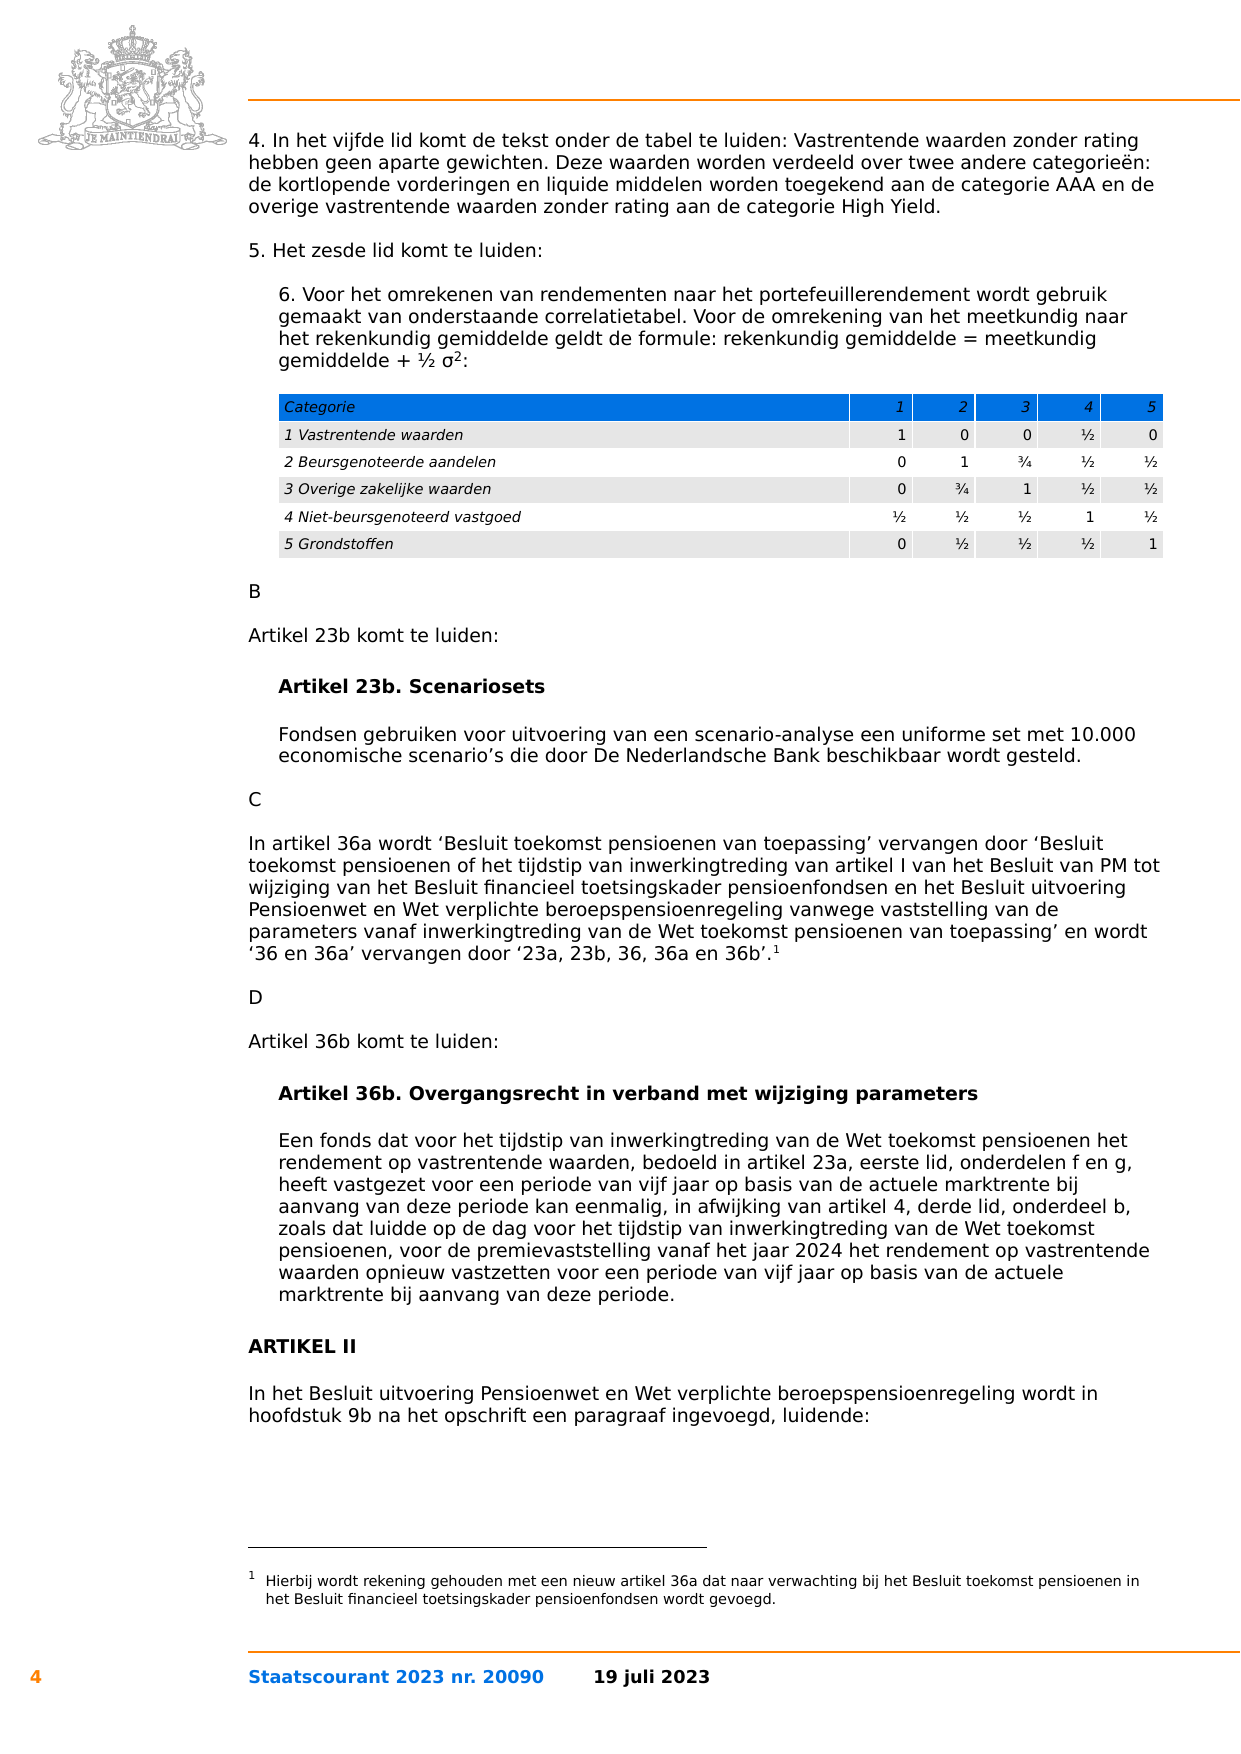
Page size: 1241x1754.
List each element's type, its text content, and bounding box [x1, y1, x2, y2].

picture [38, 25, 227, 150]
table_header Categorie [279, 394, 849, 421]
table_cell ½ [1038, 449, 1100, 476]
table_cell ½ [913, 504, 974, 530]
table_header 1 [850, 394, 912, 421]
text Artikel 36b komt te luiden: [248, 1031, 1163, 1053]
table_cell ½ [1101, 504, 1163, 530]
table_cell 5 Grondstoffen [279, 531, 849, 558]
text Een fonds dat voor het tijdstip van inwerkingtreding van de Wet toekomst pensioenen het rendement op vastrentende waarden, bedoeld in artikel 23a, eerste lid, onderdelen f en g, heeft vastgezet voor een periode van vijf jaar op basis van de actuele marktrente bij aanvang van deze periode kan eenmalig, in afwijking van artikel 4, derde lid, onderdeel b, zoals dat luidde op de dag voor het tijdstip van inwerkingtreding van de Wet toekomst pensioenen, voor de premievaststelling vanaf het jaar 2024 het rendement op vastrentende waarden opnieuw vastzetten voor een periode van vijf jaar op basis van de actuele marktrente bij aanvang van deze periode. [278, 1130, 1163, 1306]
text Fondsen gebruiken voor uitvoering van een scenario-analyse een uniforme set met 10.000 economische scenario’s die door De Nederlandsche Bank beschikbaar wordt gesteld. [278, 723, 1163, 767]
table_header 2 [913, 394, 974, 421]
table_cell 2 Beursgenoteerde aandelen [279, 449, 849, 476]
subtitle ARTIKEL II [248, 1336, 1163, 1357]
table_cell ½ [1038, 477, 1100, 503]
text D [248, 987, 1163, 1009]
table_cell 1 [1101, 531, 1163, 558]
table_cell ½ [1038, 422, 1100, 448]
table_cell ½ [976, 531, 1037, 558]
table_cell 3 Overige zakelijke waarden [279, 477, 849, 503]
table_cell 0 [850, 449, 912, 476]
table_cell 4 Niet-beursgenoteerd vastgoed [279, 504, 849, 530]
table_cell 0 [1101, 422, 1163, 448]
text Hierbij wordt rekening gehouden met een nieuw artikel 36a dat naar verwachting bij het Besluit toekomst pensioenen in het Besluit financieel toetsingskader pensioenfondsen wordt gevoegd. [248, 1569, 1163, 1608]
text In het Besluit uitvoering Pensioenwet en Wet verplichte beroepspensioenregeling wordt in hoofdstuk 9b na het opschrift een paragraaf ingevoegd, luidende: [248, 1382, 1163, 1426]
subtitle Artikel 23b. Scenariosets [278, 676, 1163, 698]
table_cell ½ [1101, 449, 1163, 476]
text 5. Het zesde lid komt te luiden: [248, 240, 1163, 262]
text Artikel 23b komt te luiden: [248, 624, 1163, 646]
table_cell 1 [850, 422, 912, 448]
table_cell ½ [1101, 477, 1163, 503]
table_cell 1 [913, 449, 974, 476]
text C [248, 789, 1163, 811]
table_cell ½ [913, 531, 974, 558]
text B [248, 581, 1163, 603]
table_header 3 [976, 394, 1037, 421]
table_cell ½ [1038, 531, 1100, 558]
table_cell 1 [1038, 504, 1100, 530]
table_header 4 [1038, 394, 1100, 421]
table_cell ½ [976, 504, 1037, 530]
table_cell ¾ [976, 449, 1037, 476]
table_cell ½ [850, 504, 912, 530]
text 6. Voor het omrekenen van rendementen naar het portefeuillerendement wordt gebruik gemaakt van onderstaande correlatietabel. Voor de omrekening van het meetkundig naar het rekenkundig gemiddelde geldt de formule: rekenkundig gemiddelde = meetkundig gemiddelde + ½ σ2: [278, 283, 1163, 371]
table_cell 1 [976, 477, 1037, 503]
table_cell 0 [850, 531, 912, 558]
text In artikel 36a wordt ‘Besluit toekomst pensioenen van toepassing’ vervangen door ‘Besluit toekomst pensioenen of het tijdstip van inwerkingtreding van artikel I van het Besluit van PM tot wijziging van het Besluit financieel toetsingskader pensioenfondsen en het Besluit uitvoering Pensioenwet en Wet verplichte beroepspensioenregeling vanwege vaststelling van de parameters vanaf inwerkingtreding van de Wet toekomst pensioenen van toepassing’ en wordt ‘36 en 36a’ vervangen door ‘23a, 23b, 36, 36a en 36b’. [248, 833, 1163, 965]
table_cell 0 [850, 477, 912, 503]
table_cell 0 [976, 422, 1037, 448]
subtitle Artikel 36b. Overgangsrecht in verband met wijziging parameters [278, 1083, 1163, 1105]
table_cell 1 Vastrentende waarden [279, 422, 849, 448]
table_header 5 [1101, 394, 1163, 421]
table_cell 0 [913, 422, 974, 448]
text 4. In het vijfde lid komt de tekst onder de tabel te luiden: Vastrentende waarden zonder rating hebben geen aparte gewichten. Deze waarden worden verdeeld over twee andere categorieën: de kortlopende vorderingen en liquide middelen worden toegekend aan de categorie AAA en de overige vastrentende waarden zonder rating aan de categorie High Yield. [248, 130, 1163, 218]
table_cell ¾ [913, 477, 974, 503]
